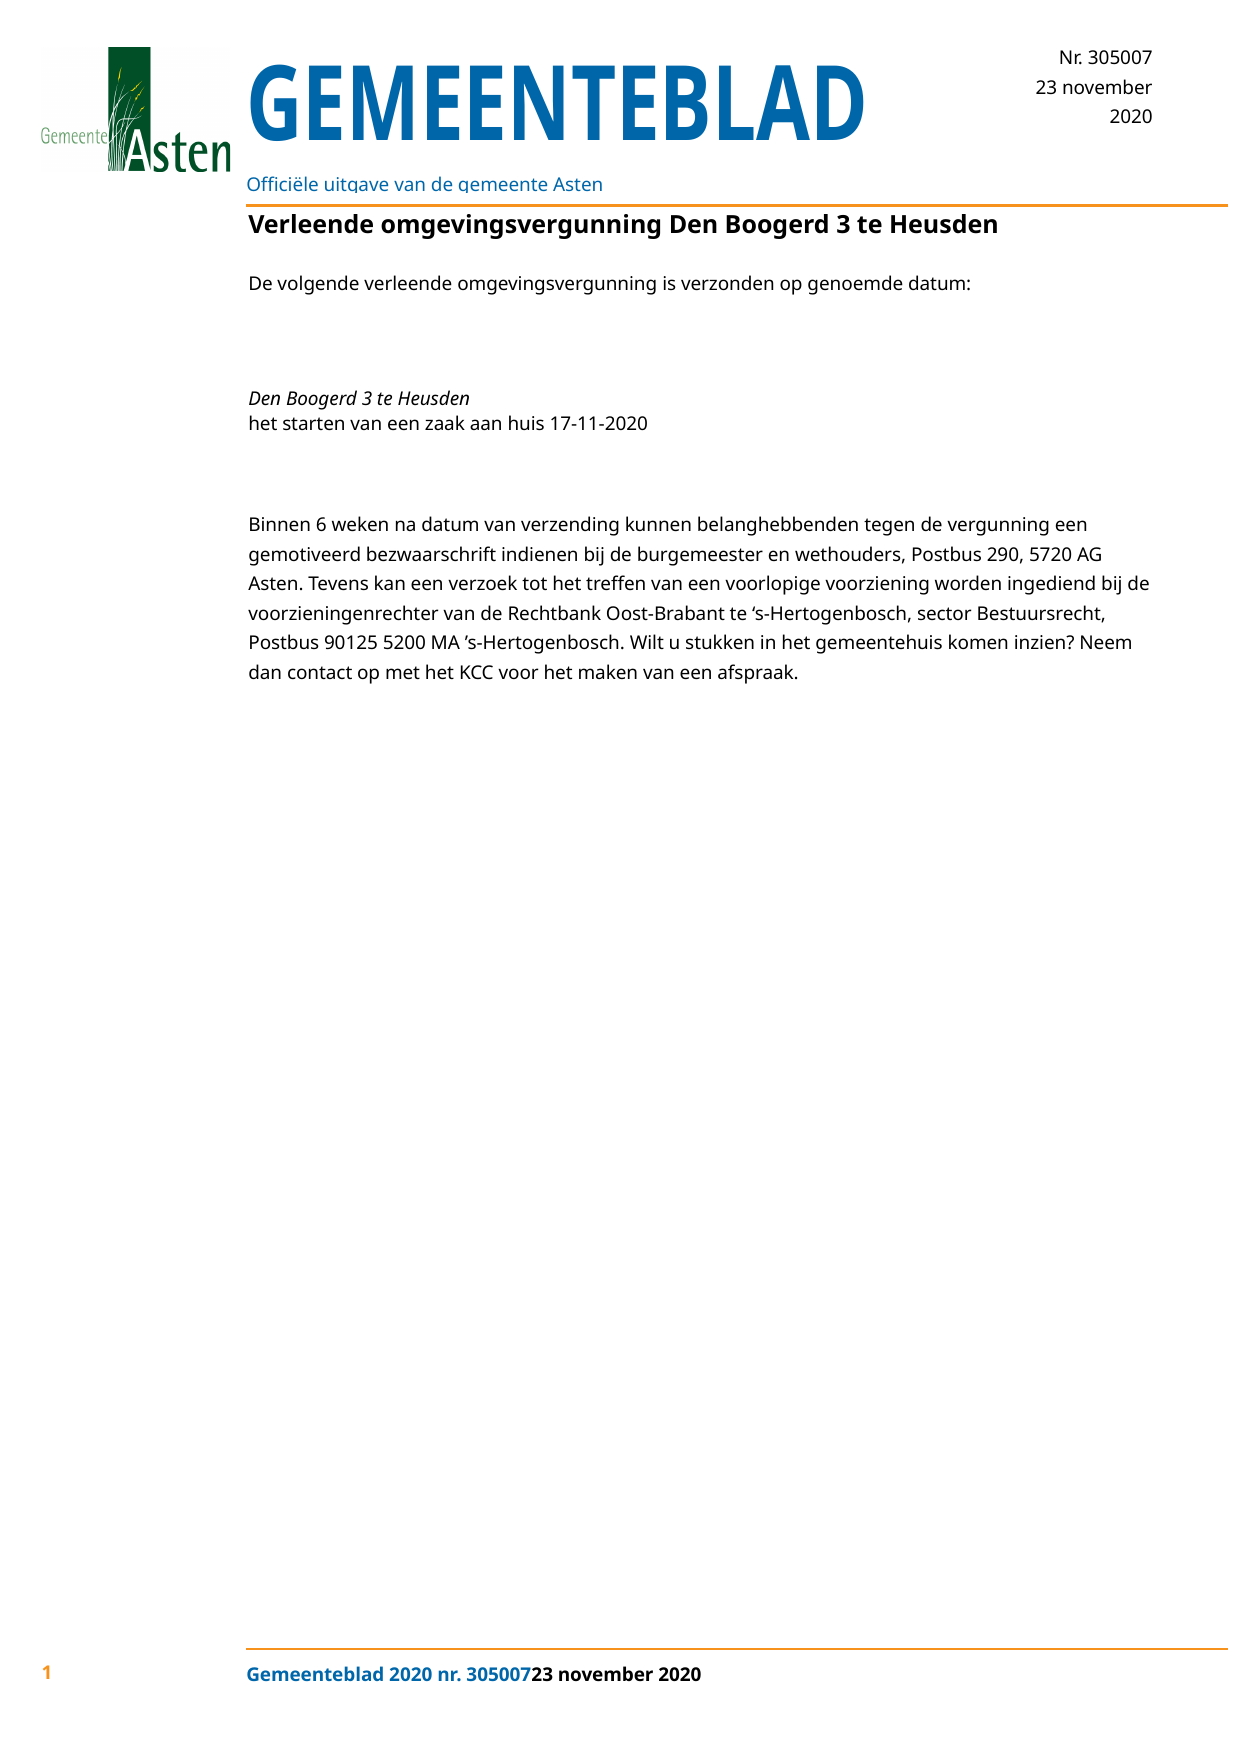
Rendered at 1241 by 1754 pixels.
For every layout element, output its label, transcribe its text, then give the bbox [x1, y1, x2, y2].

text het starten van een zaak aan huis 17-11-2020 [248, 410, 1152, 436]
text Den Boogerd 3 te Heusden [248, 385, 1152, 410]
text De volgende verleende omgevingsvergunning is verzonden op genoemde datum: [248, 270, 1152, 296]
text Binnen 6 weken na datum van verzending kunnen belanghebbenden tegen de vergunning een gemotiveerd bezwaarschrift indienen bij de burgemeester en wethouders, Postbus 290, 5720 AG Asten. Tevens kan een verzoek tot het treffen van een voorlopige voorziening worden ingediend bij de voorzieningenrechter van de Rechtbank Oost-Brabant te ‘s-Hertogenbosch, sector Bestuursrecht, Postbus 90125 5200 MA ’s-Hertogenbosch. Wilt u stukken in het gemeentehuis komen inzien? Neem dan contact op met het KCC voor het maken van een afspraak. [248, 511, 1152, 685]
picture [41, 47, 231, 172]
text Verleende omgevingsvergunning Den Boogerd 3 te Heusden [248, 207, 1152, 241]
